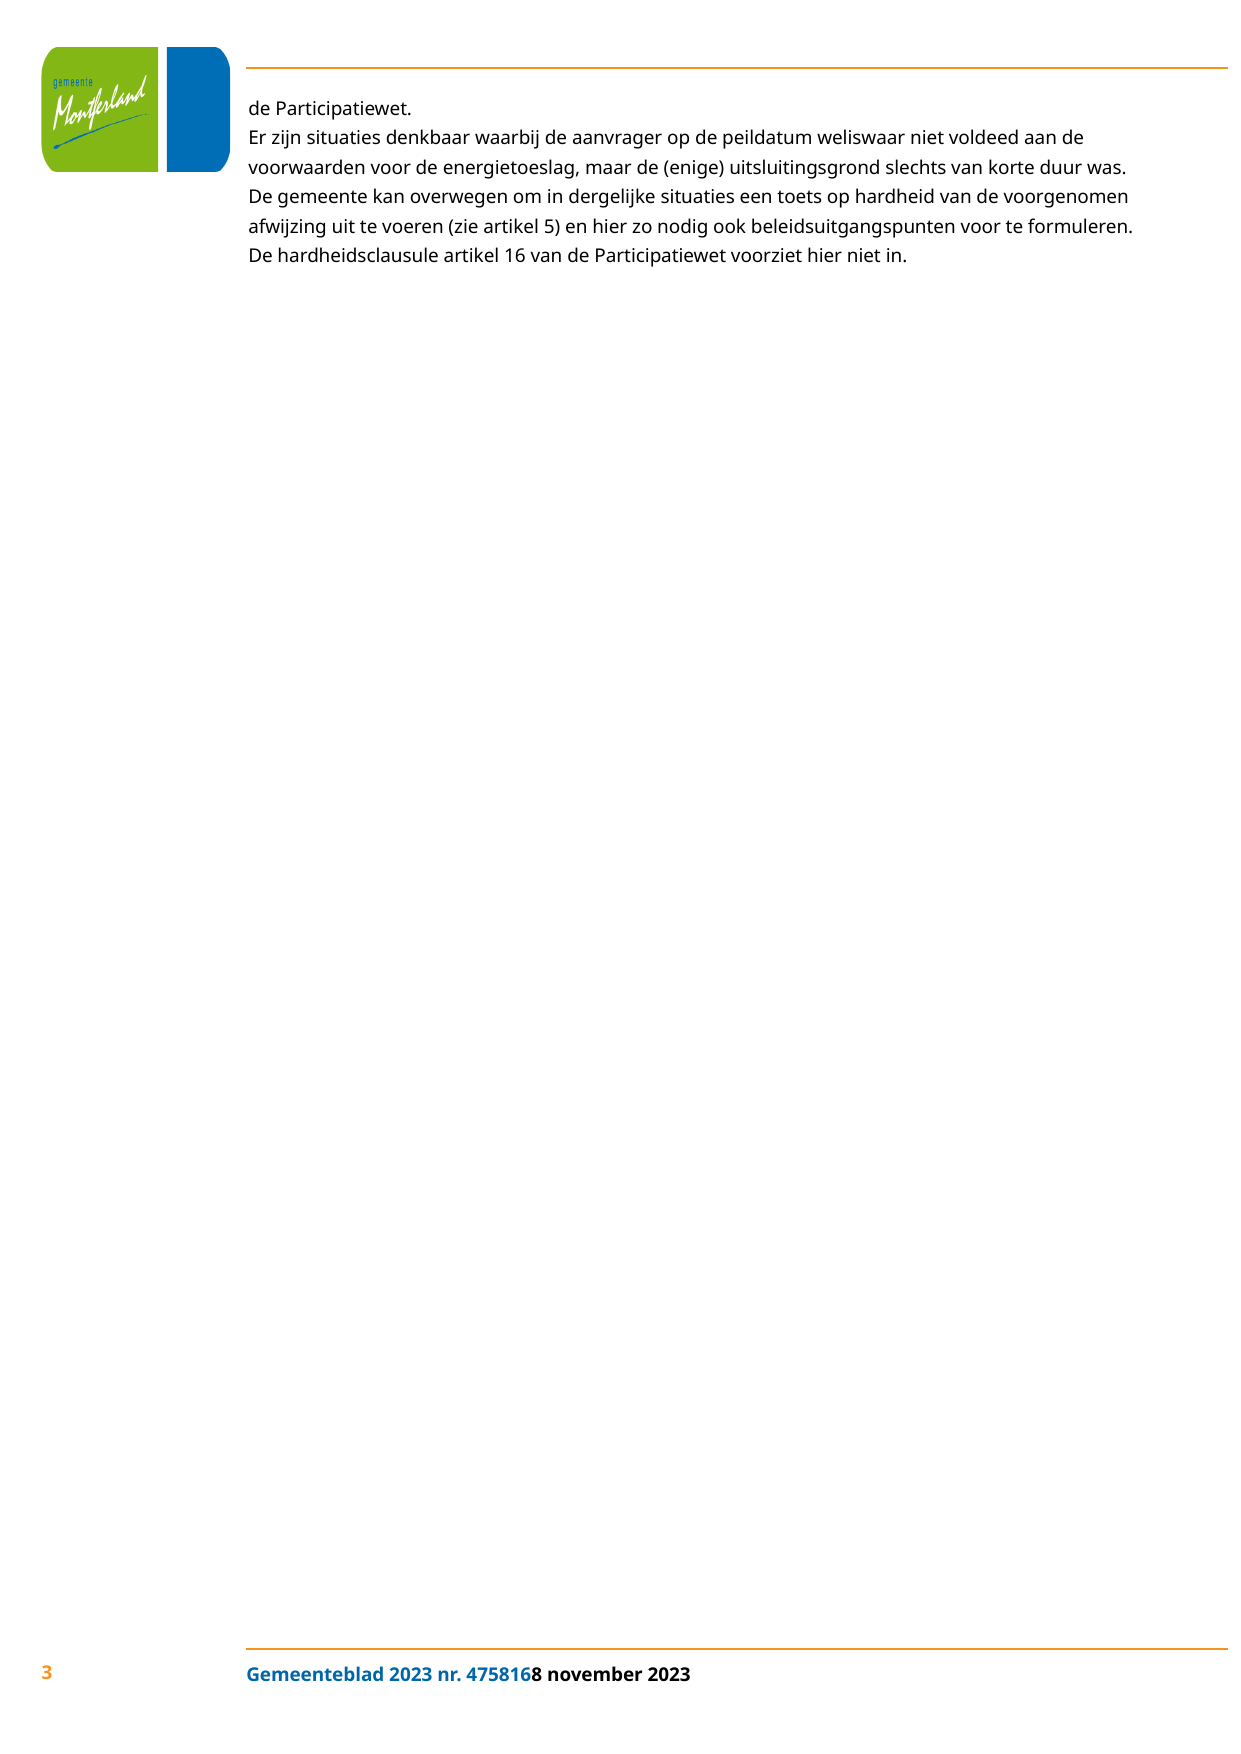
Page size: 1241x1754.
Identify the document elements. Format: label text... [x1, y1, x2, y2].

text Er zijn situaties denkbaar waarbij de aanvrager op de peildatum weliswaar niet voldeed aan de voorwaarden voor de energietoeslag, maar de (enige) uitsluitingsgrond slechts van korte duur was. De gemeente kan overwegen om in dergelijke situaties een toets op hardheid van de voorgenomen afwijzing uit te voeren (zie artikel 5) en hier zo nodig ook beleidsuitgangspunten voor te formuleren. De hardheidsclausule artikel 16 van de Participatiewet voorziet hier niet in. [248, 124, 1152, 268]
picture [41, 47, 231, 172]
text de Participatiewet. [248, 95, 1152, 121]
